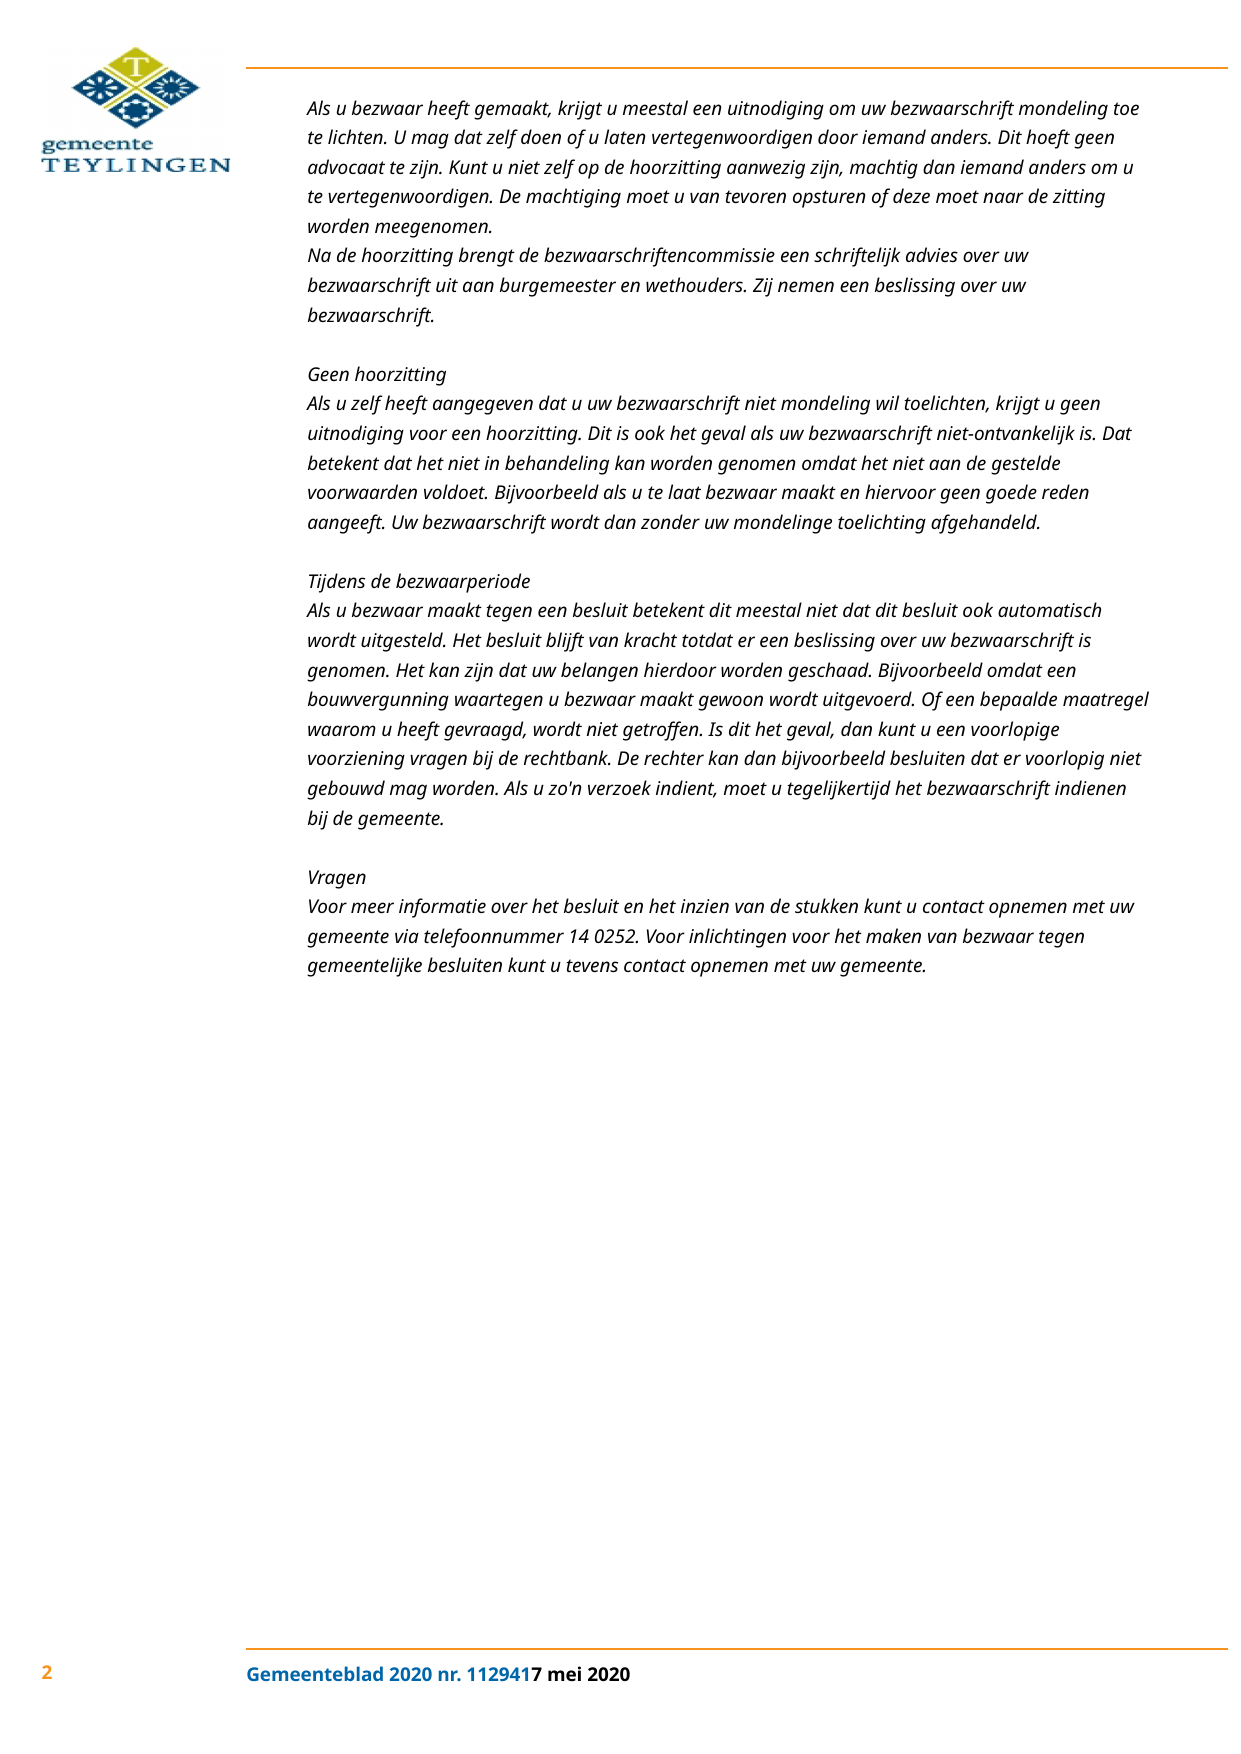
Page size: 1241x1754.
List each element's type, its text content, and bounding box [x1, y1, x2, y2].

list Voor meer informatie over het besluit en het inzien van de stukken kunt u contact opnemen met uw gemeente via telefoonnummer 14 0252. Voor inlichtingen voor het maken van bezwaar tegen gemeentelijke besluiten kunt u tevens contact opnemen met uw gemeente. [248, 893, 1152, 978]
list Als u bezwaar heeft gemaakt, krijgt u meestal een uitnodiging om uw bezwaarschrift mondeling toe te lichten. U mag dat zelf doen of u laten vertegenwoordigen door iemand anders. Dit hoeft geen advocaat te zijn. Kunt u niet zelf op de hoorzitting aanwezig zijn, machtig dan iemand anders om u te vertegenwoordigen. De machtiging moet u van tevoren opsturen of deze moet naar de zitting worden meegenomen. [248, 95, 1152, 239]
list Als u zelf heeft aangegeven dat u uw bezwaarschrift niet mondeling wil toelichten, krijgt u geen uitnodiging voor een hoorzitting. Dit is ook het geval als uw bezwaarschrift niet-ontvankelijk is. Dat betekent dat het niet in behandeling kan worden genomen omdat het niet aan de gestelde voorwaarden voldoet. Bijvoorbeeld als u te laat bezwaar maakt en hiervoor geen goede reden aangeeft. Uw bezwaarschrift wordt dan zonder uw mondelinge toelichting afgehandeld. [248, 391, 1152, 535]
list Tijdens de bezwaarperiode [248, 568, 1152, 594]
list Als u bezwaar maakt tegen een besluit betekent dit meestal niet dat dit besluit ook automatisch wordt uitgesteld. Het besluit blijft van kracht totdat er een beslissing over uw bezwaarschrift is genomen. Het kan zijn dat uw belangen hierdoor worden geschaad. Bijvoorbeeld omdat een bouwvergunning waartegen u bezwaar maakt gewoon wordt uitgevoerd. Of een bepaalde maatregel waarom u heeft gevraagd, wordt niet getroffen. Is dit het geval, dan kunt u een voorlopige voorziening vragen bij de rechtbank. De rechter kan dan bijvoorbeeld besluiten dat er voorlopig niet gebouwd mag worden. Als u zo'n verzoek indient, moet u tegelijkertijd het bezwaarschrift indienen bij de gemeente. [248, 598, 1152, 831]
list Na de hoorzitting brengt de bezwaarschriftencommissie een schriftelijk advies over uw bezwaarschrift uit aan burgemeester en wethouders. Zij nemen een beslissing over uw bezwaarschrift. [248, 243, 1152, 328]
list Vragen [248, 864, 1152, 890]
picture [41, 47, 231, 172]
list Geen hoorzitting [248, 361, 1152, 387]
